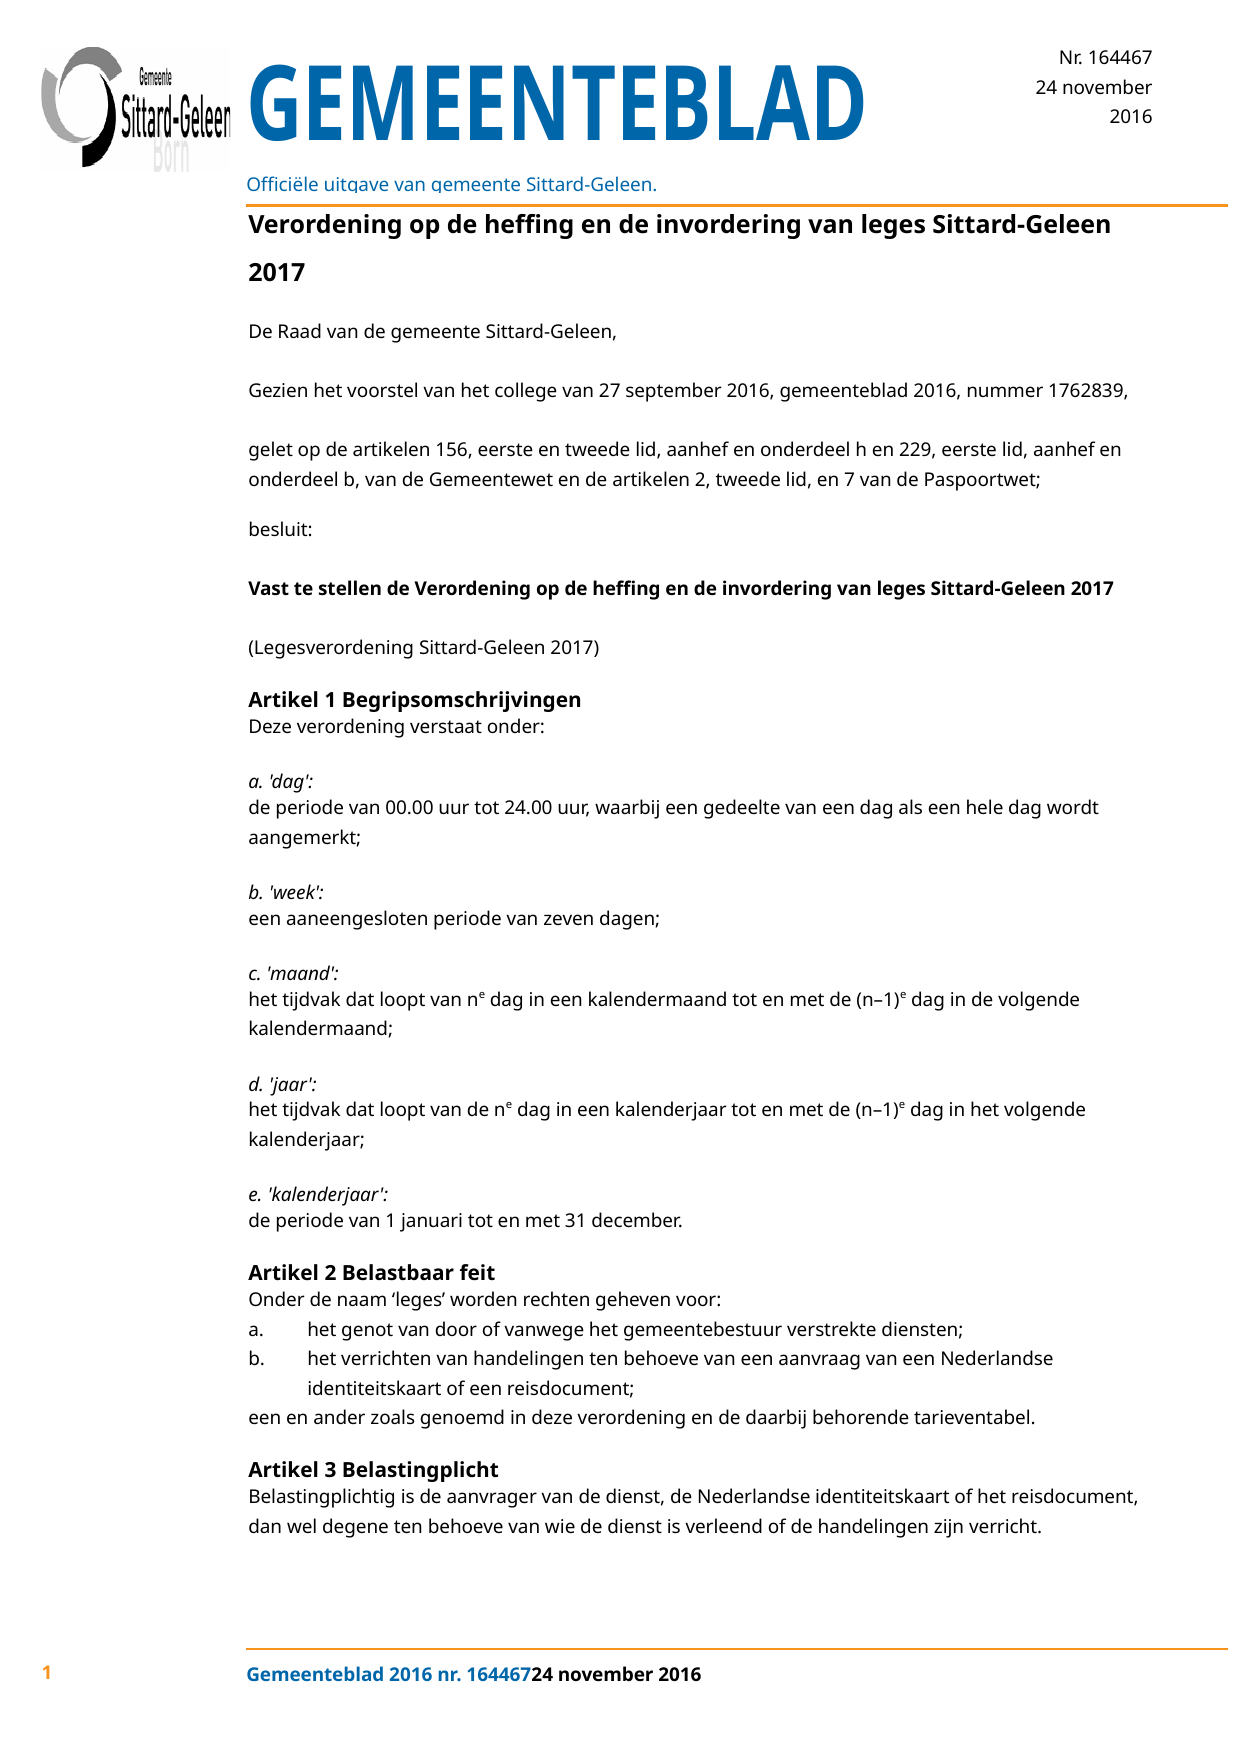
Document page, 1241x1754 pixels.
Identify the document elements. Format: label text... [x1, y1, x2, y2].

text besluit: [248, 516, 1152, 542]
text een aaneengesloten periode van zeven dagen; [248, 905, 1152, 931]
text de periode van 1 januari tot en met 31 december. [248, 1207, 1152, 1233]
text c. 'maand': [248, 960, 1152, 986]
picture [41, 47, 231, 172]
text a. 'dag': [248, 769, 1152, 794]
text Belastingplichtig is de aanvrager van de dienst, de Nederlandse identiteitskaart of het reisdocument, dan wel degene ten behoeve van wie de dienst is verleend of de handelingen zijn verricht. [248, 1483, 1152, 1539]
text Onder de naam ‘leges’ worden rechten geheven voor: [248, 1286, 1152, 1312]
list het verrichten van handelingen ten behoeve van een aanvraag van een Nederlandse identiteitskaart of een reisdocument; [248, 1345, 1152, 1401]
text Deze verordening verstaat onder: [248, 713, 1152, 739]
text b. 'week': [248, 879, 1152, 905]
text (Legesverordening Sittard-Geleen 2017) [248, 634, 1152, 660]
text e. 'kalenderjaar': [248, 1182, 1152, 1207]
list het genot van door of vanwege het gemeentebestuur verstrekte diensten; [248, 1316, 1152, 1341]
text Vast te stellen de Verordening op de heffing en de invordering van leges Sittard-Geleen 2017 [248, 575, 1152, 601]
text Artikel 2 Belastbaar feit [248, 1258, 1152, 1286]
text de periode van 00.00 uur tot 24.00 uur, waarbij een gedeelte van een dag als een hele dag wordt aangemerkt; [248, 794, 1152, 850]
text De Raad van de gemeente Sittard-Geleen, [248, 318, 1152, 344]
text het tijdvak dat loopt van de ne dag in een kalenderjaar tot en met de (n–1)e dag in het volgende kalenderjaar; [248, 1097, 1152, 1152]
text Verordening op de heffing en de invordering van leges Sittard-Geleen 2017 [248, 207, 1152, 288]
text een en ander zoals genoemd in deze verordening en de daarbij behorende tarieventabel. [248, 1404, 1152, 1430]
text Artikel 3 Belastingplicht [248, 1455, 1152, 1483]
text gelet op de artikelen 156, eerste en tweede lid, aanhef en onderdeel h en 229, eerste lid, aanhef en onderdeel b, van de Gemeentewet en de artikelen 2, tweede lid, en 7 van de Paspoortwet; [248, 436, 1152, 492]
text d. 'jaar': [248, 1071, 1152, 1097]
text het tijdvak dat loopt van ne dag in een kalendermaand tot en met de (n–1)e dag in de volgende kalendermaand; [248, 986, 1152, 1041]
text Gezien het voorstel van het college van 27 september 2016, gemeenteblad 2016, nummer 1762839, [248, 377, 1152, 403]
text Artikel 1 Begripsomschrijvingen [248, 685, 1152, 713]
